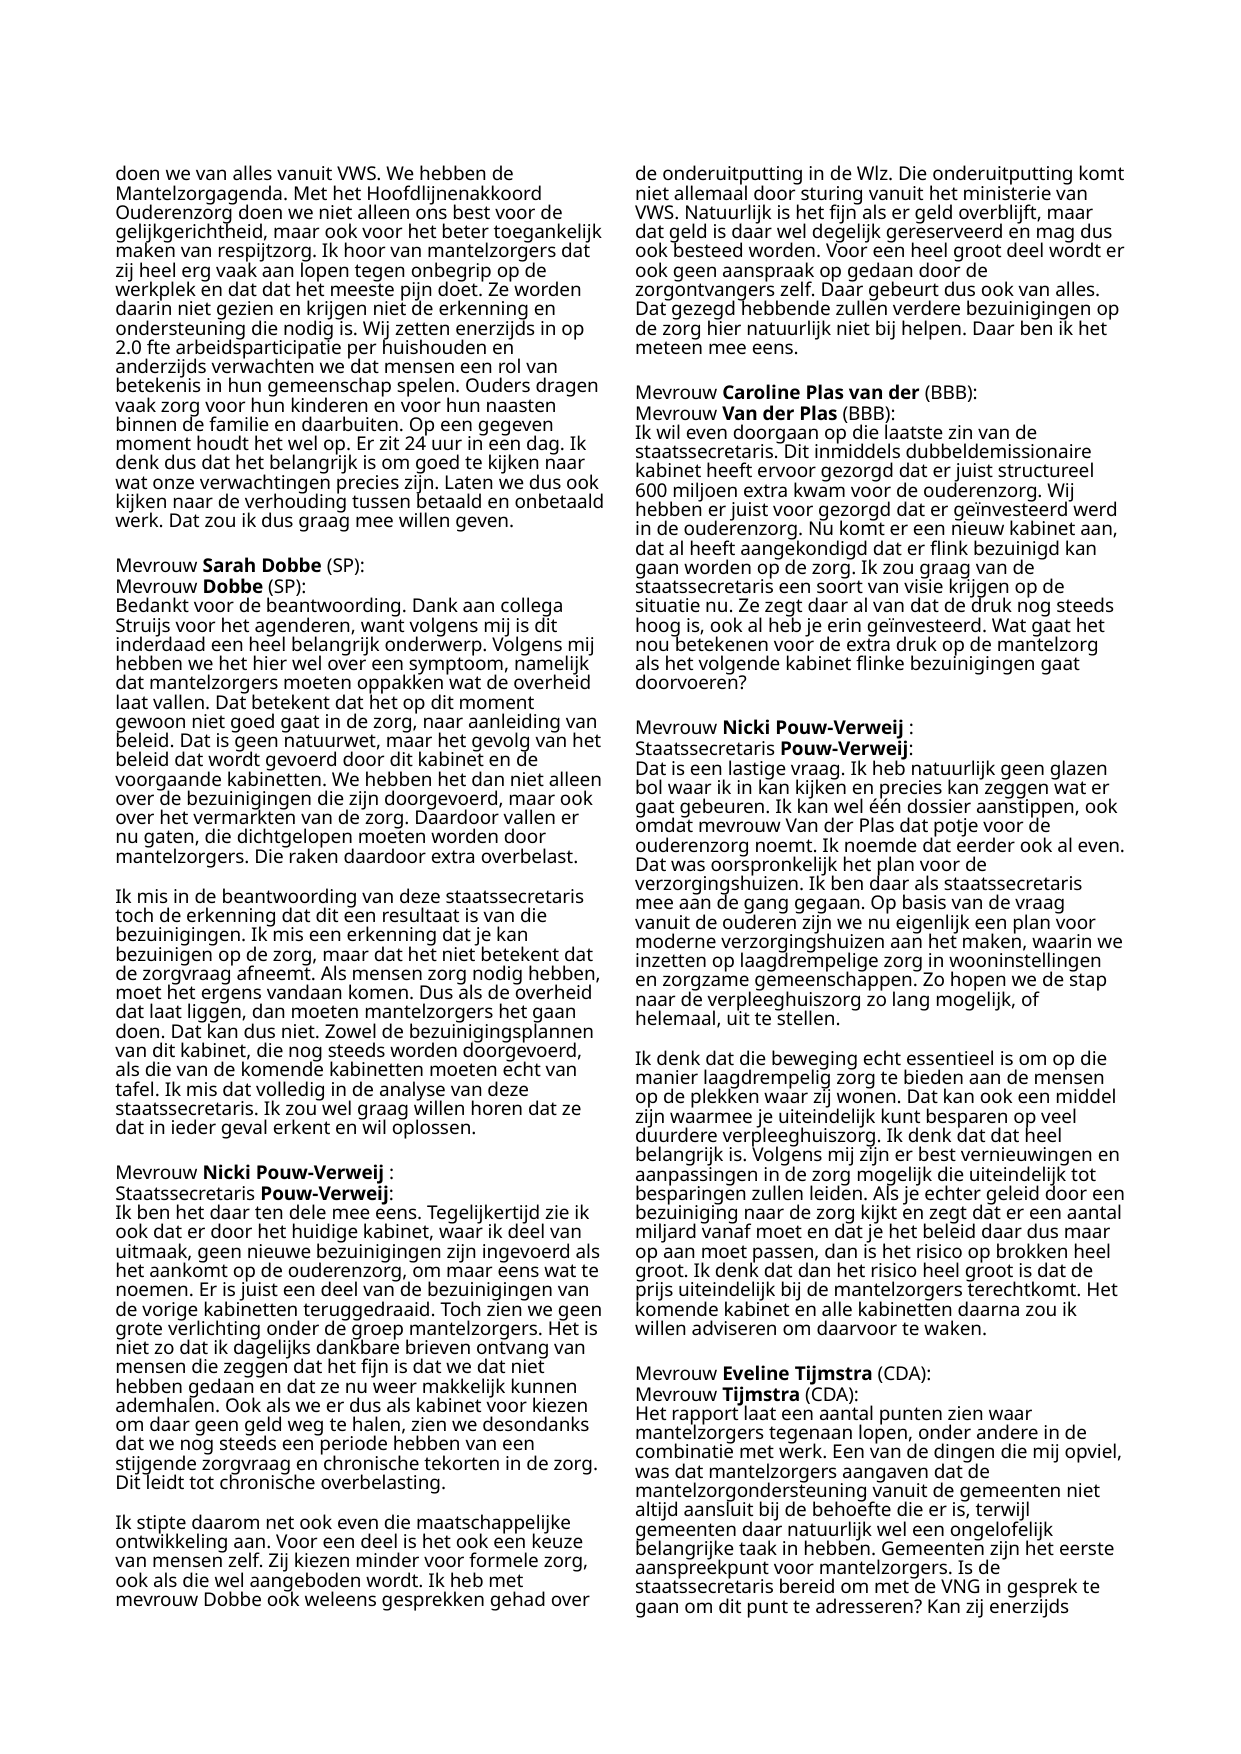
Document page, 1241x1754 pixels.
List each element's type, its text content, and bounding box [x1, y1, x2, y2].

text Het rapport laat een aantal punten zien waar mantelzorgers tegenaan lopen, onder andere in de combinatie met werk. Een van de dingen die mij opviel, was dat mantelzorgers aangaven dat de mantelzorgondersteuning vanuit de gemeenten niet altijd aansluit bij de behoefte die er is, terwijl gemeenten daar natuurlijk wel een ongelofelijk belangrijke taak in hebben. Gemeenten zijn het eerste aanspreekpunt voor mantelzorgers. Is de staatssecretaris bereid om met de VNG in gesprek te gaan om dit punt te adresseren? Kan zij enerzijds [635, 1405, 1125, 1617]
text Mevrouw Nicki Pouw-Verweij : [635, 714, 1125, 740]
text Dat is een lastige vraag. Ik heb natuurlijk geen glazen bol waar ik in kan kijken en precies kan zeggen wat er gaat gebeuren. Ik kan wel één dossier aanstippen, ook omdat mevrouw Van der Plas dat potje voor de ouderenzorg noemt. Ik noemde dat eerder ook al even. Dat was oorspronkelijk het plan voor de verzorgingshuizen. Ik ben daar als staatssecretaris mee aan de gang gegaan. Op basis van de vraag vanuit de ouderen zijn we nu eigenlijk een plan voor moderne verzorgingshuizen aan het maken, waarin we inzetten op laagdrempelige zorg in wooninstellingen en zorgzame gemeenschappen. Zo hopen we de stap naar de verpleeghuiszorg zo lang mogelijk, of helemaal, uit te stellen. [635, 759, 1125, 1029]
text Ik mis in de beantwoording van deze staatssecretaris toch de erkenning dat dit een resultaat is van die bezuinigingen. Ik mis een erkenning dat je kan bezuinigen op de zorg, maar dat het niet betekent dat de zorgvraag afneemt. Als mensen zorg nodig hebben, moet het ergens vandaan komen. Dus als de overheid dat laat liggen, dan moeten mantelzorgers het gaan doen. Dat kan dus niet. Zowel de bezuinigingsplannen van dit kabinet, die nog steeds worden doorgevoerd, als die van de komende kabinetten moeten echt van tafel. Ik mis dat volledig in de analyse van deze staatssecretaris. Ik zou wel graag willen horen dat ze dat in ieder geval erkent en wil oplossen. [115, 888, 605, 1138]
text Bedankt voor de beantwoording. Dank aan collega Struijs voor het agenderen, want volgens mij is dit inderdaad een heel belangrijk onderwerp. Volgens mij hebben we het hier wel over een symptoom, namelijk dat mantelzorgers moeten oppakken wat de overheid laat vallen. Dat betekent dat het op dit moment gewoon niet goed gaat in de zorg, naar aanleiding van beleid. Dat is geen natuurwet, maar het gevolg van het beleid dat wordt gevoerd door dit kabinet en de voorgaande kabinetten. We hebben het dan niet alleen over de bezuinigingen die zijn doorgevoerd, maar ook over het vermarkten van de zorg. Daardoor vallen er nu gaten, die dichtgelopen moeten worden door mantelzorgers. Die raken daardoor extra overbelast. [115, 597, 605, 867]
text de onderuitputting in de Wlz. Die onderuitputting komt niet allemaal door sturing vanuit het ministerie van VWS. Natuurlijk is het fijn als er geld overblijft, maar dat geld is daar wel degelijk gereserveerd en mag dus ook besteed worden. Voor een heel groot deel wordt er ook geen aanspraak op gedaan door de zorgontvangers zelf. Daar gebeurt dus ook van alles. Dat gezegd hebbende zullen verdere bezuinigingen op de zorg hier natuurlijk niet bij helpen. Daar ben ik het meteen mee eens. [635, 165, 1125, 358]
text Mevrouw Van der Plas (BBB): [635, 404, 1125, 424]
text Mevrouw Caroline Plas van der (BBB): [635, 379, 1125, 404]
text Ik denk dat die beweging echt essentieel is om op die manier laagdrempelig zorg te bieden aan de mensen op de plekken waar zij wonen. Dat kan ook een middel zijn waarmee je uiteindelijk kunt besparen op veel duurdere verpleeghuiszorg. Ik denk dat dat heel belangrijk is. Volgens mij zijn er best vernieuwingen en aanpassingen in de zorg mogelijk die uiteindelijk tot besparingen zullen leiden. Als je echter geleid door een bezuiniging naar de zorg kijkt en zegt dat er een aantal miljard vanaf moet en dat je het beleid daar dus maar op aan moet passen, dan is het risico op brokken heel groot. Ik denk dat dan het risico heel groot is dat de prijs uiteindelijk bij de mantelzorgers terechtkomt. Het komende kabinet en alle kabinetten daarna zou ik willen adviseren om daarvoor te waken. [635, 1050, 1125, 1339]
text Staatssecretaris Pouw-Verweij: [115, 1185, 605, 1204]
text Ik stipte daarom net ook even die maatschappelijke ontwikkeling aan. Voor een deel is het ook een keuze van mensen zelf. Zij kiezen minder voor formele zorg, ook als die wel aangeboden wordt. Ik heb met mevrouw Dobbe ook weleens gesprekken gehad over [115, 1514, 605, 1610]
text Ik ben het daar ten dele mee eens. Tegelijkertijd zie ik ook dat er door het huidige kabinet, waar ik deel van uitmaak, geen nieuwe bezuinigingen zijn ingevoerd als het aankomt op de ouderenzorg, om maar eens wat te noemen. Er is juist een deel van de bezuinigingen van de vorige kabinetten teruggedraaid. Toch zien we geen grote verlichting onder de groep mantelzorgers. Het is niet zo dat ik dagelijks dankbare brieven ontvang van mensen die zeggen dat het fijn is dat we dat niet hebben gedaan en dat ze nu weer makkelijk kunnen ademhalen. Ook als we er dus als kabinet voor kiezen om daar geen geld weg te halen, zien we desondanks dat we nog steeds een periode hebben van een stijgende zorgvraag en chronische tekorten in de zorg. Dit leidt tot chronische overbelasting. [115, 1204, 605, 1493]
text Ik wil even doorgaan op die laatste zin van de staatssecretaris. Dit inmiddels dubbeldemissionaire kabinet heeft ervoor gezorgd dat er juist structureel 600 miljoen extra kwam voor de ouderenzorg. Wij hebben er juist voor gezorgd dat er geïnvesteerd werd in de ouderenzorg. Nu komt er een nieuw kabinet aan, dat al heeft aangekondigd dat er flink bezuinigd kan gaan worden op de zorg. Ik zou graag van de staatssecretaris een soort van visie krijgen op de situatie nu. Ze zegt daar al van dat de druk nog steeds hoog is, ook al heb je erin geïnvesteerd. Wat gaat het nou betekenen voor de extra druk op de mantelzorg als het volgende kabinet flinke bezuinigingen gaat doorvoeren? [635, 424, 1125, 694]
text Mevrouw Sarah Dobbe (SP): [115, 552, 605, 578]
text Mevrouw Nicki Pouw-Verweij : [115, 1159, 605, 1185]
text Mevrouw Tijmstra (CDA): [635, 1386, 1125, 1405]
text Staatssecretaris Pouw-Verweij: [635, 740, 1125, 759]
text doen we van alles vanuit VWS. We hebben de Mantelzorgagenda. Met het Hoofdlijnenakkoord Ouderenzorg doen we niet alleen ons best voor de gelijkgerichtheid, maar ook voor het beter toegankelijk maken van respijtzorg. Ik hoor van mantelzorgers dat zij heel erg vaak aan lopen tegen onbegrip op de werkplek en dat dat het meeste pijn doet. Ze worden daarin niet gezien en krijgen niet de erkenning en ondersteuning die nodig is. Wij zetten enerzijds in op 2.0 fte arbeidsparticipatie per huishouden en anderzijds verwachten we dat mensen een rol van betekenis in hun gemeenschap spelen. Ouders dragen vaak zorg voor hun kinderen en voor hun naasten binnen de familie en daarbuiten. Op een gegeven moment houdt het wel op. Er zit 24 uur in een dag. Ik denk dus dat het belangrijk is om goed te kijken naar wat onze verwachtingen precies zijn. Laten we dus ook kijken naar de verhouding tussen betaald en onbetaald werk. Dat zou ik dus graag mee willen geven. [115, 165, 605, 531]
text Mevrouw Eveline Tijmstra (CDA): [635, 1360, 1125, 1386]
text Mevrouw Dobbe (SP): [115, 578, 605, 597]
